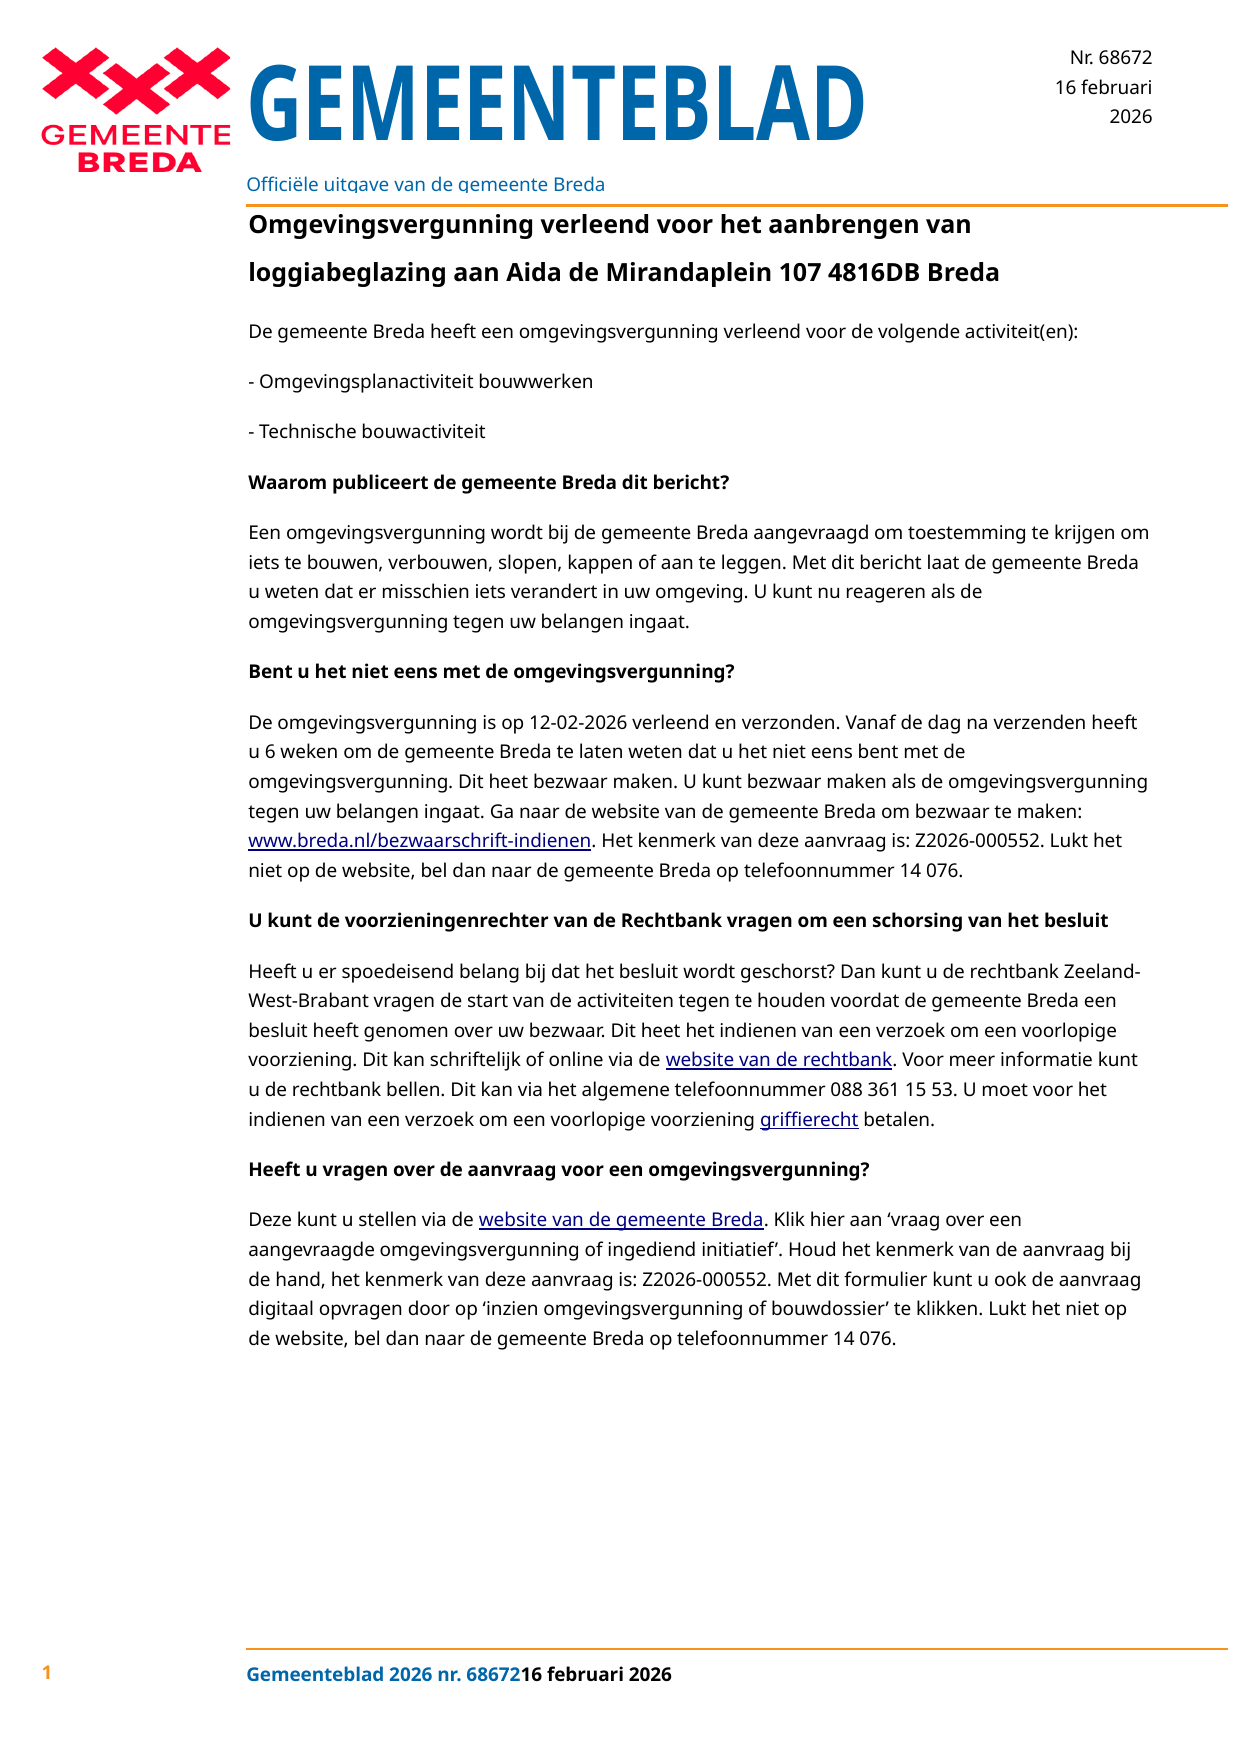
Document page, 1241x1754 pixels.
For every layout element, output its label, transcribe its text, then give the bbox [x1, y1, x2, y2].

text - Technische bouwactiviteit [248, 419, 1152, 444]
text Omgevingsvergunning verleend voor het aanbrengen van loggiabeglazing aan Aida de Mirandaplein 107 4816DB Breda [248, 207, 1152, 288]
text Bent u het niet eens met de omgevingsvergunning? [248, 659, 1152, 684]
text U kunt de voorzieningenrechter van de Rechtbank vragen om een schorsing van het besluit [248, 907, 1152, 933]
text De omgevingsvergunning is op 12-02-2026 verleend en verzonden. Vanaf de dag na verzenden heeft u 6 weken om de gemeente Breda te laten weten dat u het niet eens bent met de omgevingsvergunning. Dit heet bezwaar maken. U kunt bezwaar maken als de omgevingsvergunning tegen uw belangen ingaat. Ga naar de website van de gemeente Breda om bezwaar te maken: www.breda.nl/bezwaarschrift-indienen. Het kenmerk van deze aanvraag is: Z2026-000552. Lukt het niet op de website, bel dan naar de gemeente Breda op telefoonnummer 14 076. [248, 709, 1152, 883]
text Heeft u vragen over de aanvraag voor een omgevingsvergunning? [248, 1156, 1152, 1182]
picture [41, 47, 231, 172]
text Heeft u er spoedeisend belang bij dat het besluit wordt geschorst? Dan kunt u de rechtbank Zeeland-West-Brabant vragen de start van de activiteiten tegen te houden voordat de gemeente Breda een besluit heeft genomen over uw bezwaar. Dit heet het indienen van een verzoek om een voorlopige voorziening. Dit kan schriftelijk of online via de website van de rechtbank. Voor meer informatie kunt u de rechtbank bellen. Dit kan via het algemene telefoonnummer 088 361 15 53. U moet voor het indienen van een verzoek om een voorlopige voorziening griffierecht betalen. [248, 958, 1152, 1132]
text De gemeente Breda heeft een omgevingsvergunning verleend voor de volgende activiteit(en): [248, 318, 1152, 344]
text Waarom publiceert de gemeente Breda dit bericht? [248, 469, 1152, 495]
text Deze kunt u stellen via de website van de gemeente Breda. Klik hier aan ‘vraag over een aangevraagde omgevingsvergunning of ingediend initiatief’. Houd het kenmerk van de aanvraag bij de hand, het kenmerk van deze aanvraag is: Z2026-000552. Met dit formulier kunt u ook de aanvraag digitaal opvragen door op ‘inzien omgevingsvergunning of bouwdossier’ te klikken. Lukt het niet op de website, bel dan naar de gemeente Breda op telefoonnummer 14 076. [248, 1207, 1152, 1351]
text - Omgevingsplanactiviteit bouwwerken [248, 368, 1152, 394]
text Een omgevingsvergunning wordt bij de gemeente Breda aangevraagd om toestemming te krijgen om iets te bouwen, verbouwen, slopen, kappen of aan te leggen. Met dit bericht laat de gemeente Breda u weten dat er misschien iets verandert in uw omgeving. U kunt nu reageren als de omgevingsvergunning tegen uw belangen ingaat. [248, 519, 1152, 634]
